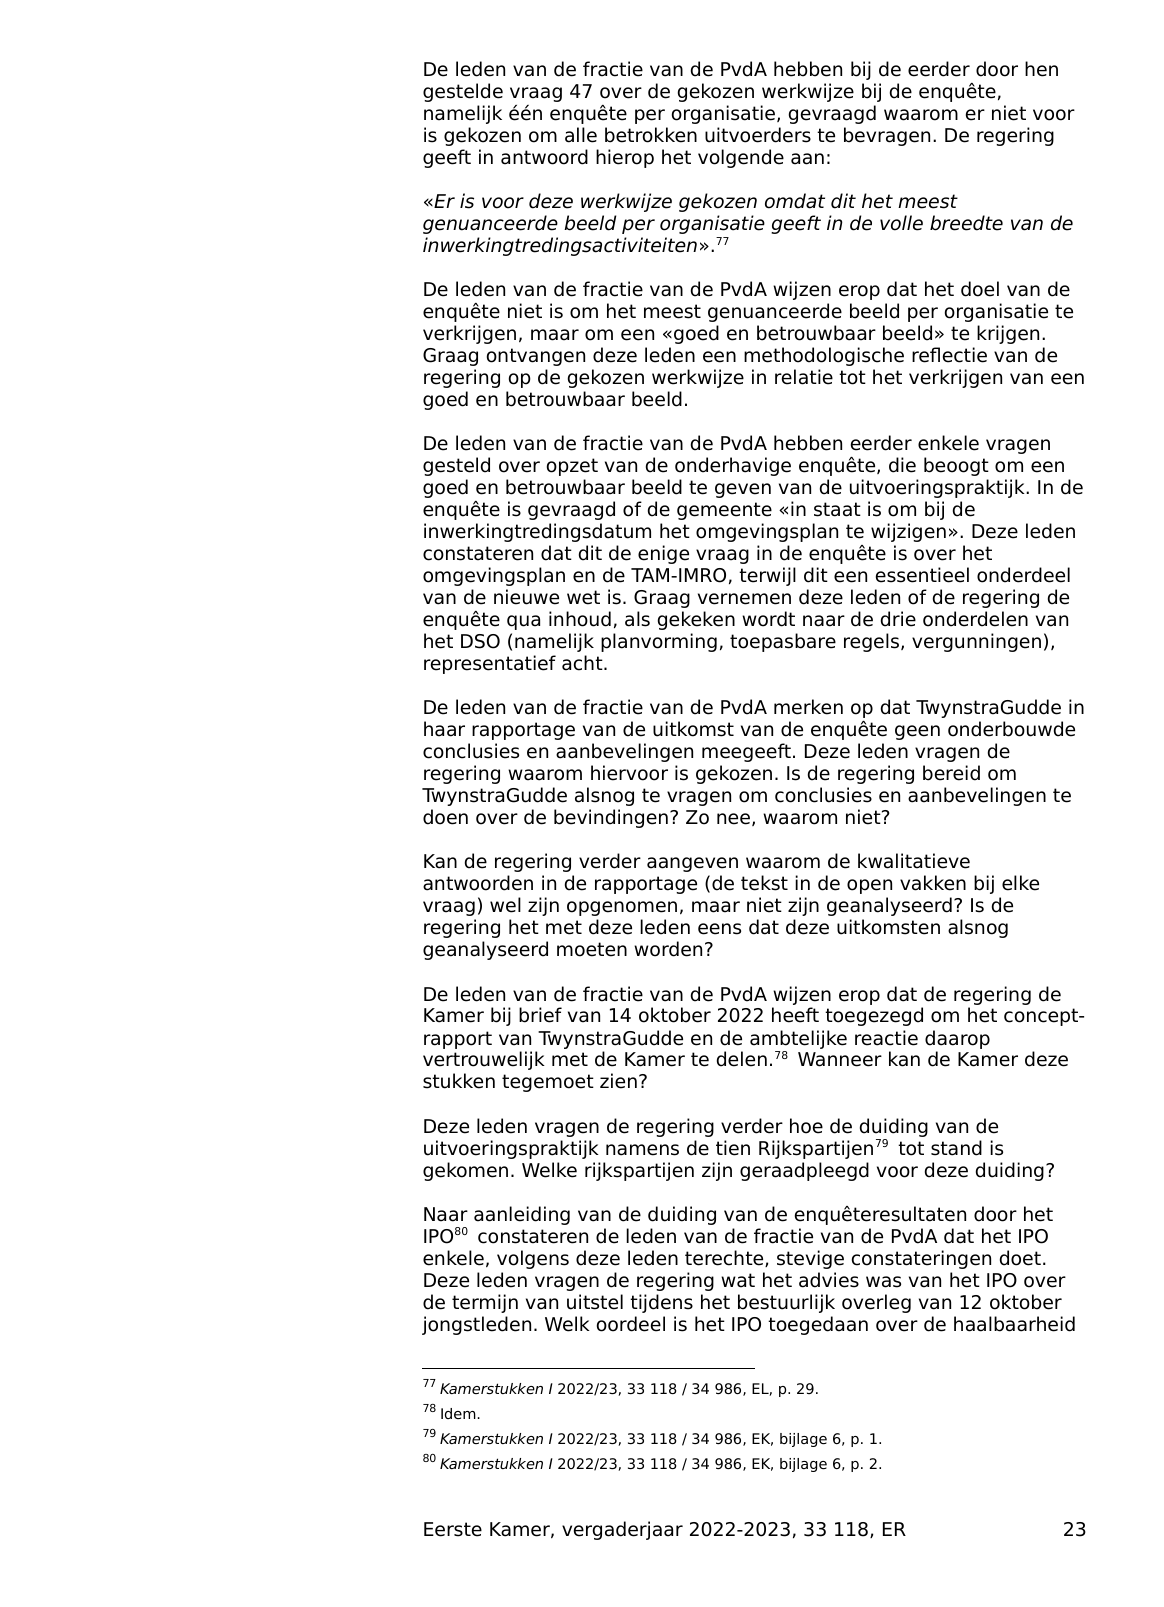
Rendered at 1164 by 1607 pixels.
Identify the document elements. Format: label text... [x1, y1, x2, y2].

text Idem. [422, 1402, 1087, 1424]
text Kamerstukken I 2022/23, 33 118 / 34 986, EK, bijlage 6, p. 2. [422, 1452, 1087, 1474]
text Kan de regering verder aangeven waarom de kwalitatieve antwoorden in de rapportage (de tekst in de open vakken bij elke vraag) wel zijn opgenomen, maar niet zijn geanalyseerd? Is de regering het met deze leden eens dat deze uitkomsten alsnog geanalyseerd moeten worden? [422, 851, 1087, 961]
text De leden van de fractie van de PvdA wijzen erop dat het doel van de enquête niet is om het meest genuanceerde beeld per organisatie te verkrijgen, maar om een «goed en betrouwbaar beeld» te krijgen. Graag ontvangen deze leden een methodologische reflectie van de regering op de gekozen werkwijze in relatie tot het verkrijgen van een goed en betrouwbaar beeld. [422, 279, 1087, 411]
text De leden van de fractie van de PvdA wijzen erop dat de regering de Kamer bij brief van 14 oktober 2022 heeft toegezegd om het concept-rapport van TwynstraGudde en de ambtelijke reactie daarop vertrouwelijk met de Kamer te delen. Wanneer kan de Kamer deze stukken tegemoet zien? [422, 983, 1087, 1093]
text De leden van de fractie van de PvdA hebben eerder enkele vragen gesteld over opzet van de onderhavige enquête, die beoogt om een goed en betrouwbaar beeld te geven van de uitvoeringspraktijk. In de enquête is gevraagd of de gemeente «in staat is om bij de inwerkingtredingsdatum het omgevingsplan te wijzigen». Deze leden constateren dat dit de enige vraag in de enquête is over het omgevingsplan en de TAM-IMRO, terwijl dit een essentieel onderdeel van de nieuwe wet is. Graag vernemen deze leden of de regering de enquête qua inhoud, als gekeken wordt naar de drie onderdelen van het DSO (namelijk planvorming, toepasbare regels, vergunningen), representatief acht. [422, 433, 1087, 675]
text Kamerstukken I 2022/23, 33 118 / 34 986, EL, p. 29. [422, 1377, 1087, 1399]
text Naar aanleiding van de duiding van de enquêteresultaten door het IPO constateren de leden van de fractie van de PvdA dat het IPO enkele, volgens deze leden terechte, stevige constateringen doet. Deze leden vragen de regering wat het advies was van het IPO over de termijn van uitstel tijdens het bestuurlijk overleg van 12 oktober jongstleden. Welk oordeel is het IPO toegedaan over de haalbaarheid [422, 1204, 1087, 1336]
text Deze leden vragen de regering verder hoe de duiding van de uitvoeringspraktijk namens de tien Rijkspartijen tot stand is gekomen. Welke rijkspartijen zijn geraadpleegd voor deze duiding? [422, 1116, 1087, 1181]
text «Er is voor deze werkwijze gekozen omdat dit het meest genuanceerde beeld per organisatie geeft in de volle breedte van de inwerkingtredingsactiviteiten». [422, 191, 1087, 257]
text Kamerstukken I 2022/23, 33 118 / 34 986, EK, bijlage 6, p. 1. [422, 1427, 1087, 1449]
text De leden van de fractie van de PvdA merken op dat TwynstraGudde in haar rapportage van de uitkomst van de enquête geen onderbouwde conclusies en aanbevelingen meegeeft. Deze leden vragen de regering waarom hiervoor is gekozen. Is de regering bereid om TwynstraGudde alsnog te vragen om conclusies en aanbevelingen te doen over de bevindingen? Zo nee, waarom niet? [422, 697, 1087, 829]
text De leden van de fractie van de PvdA hebben bij de eerder door hen gestelde vraag 47 over de gekozen werkwijze bij de enquête, namelijk één enquête per organisatie, gevraagd waarom er niet voor is gekozen om alle betrokken uitvoerders te bevragen. De regering geeft in antwoord hierop het volgende aan: [422, 59, 1087, 169]
